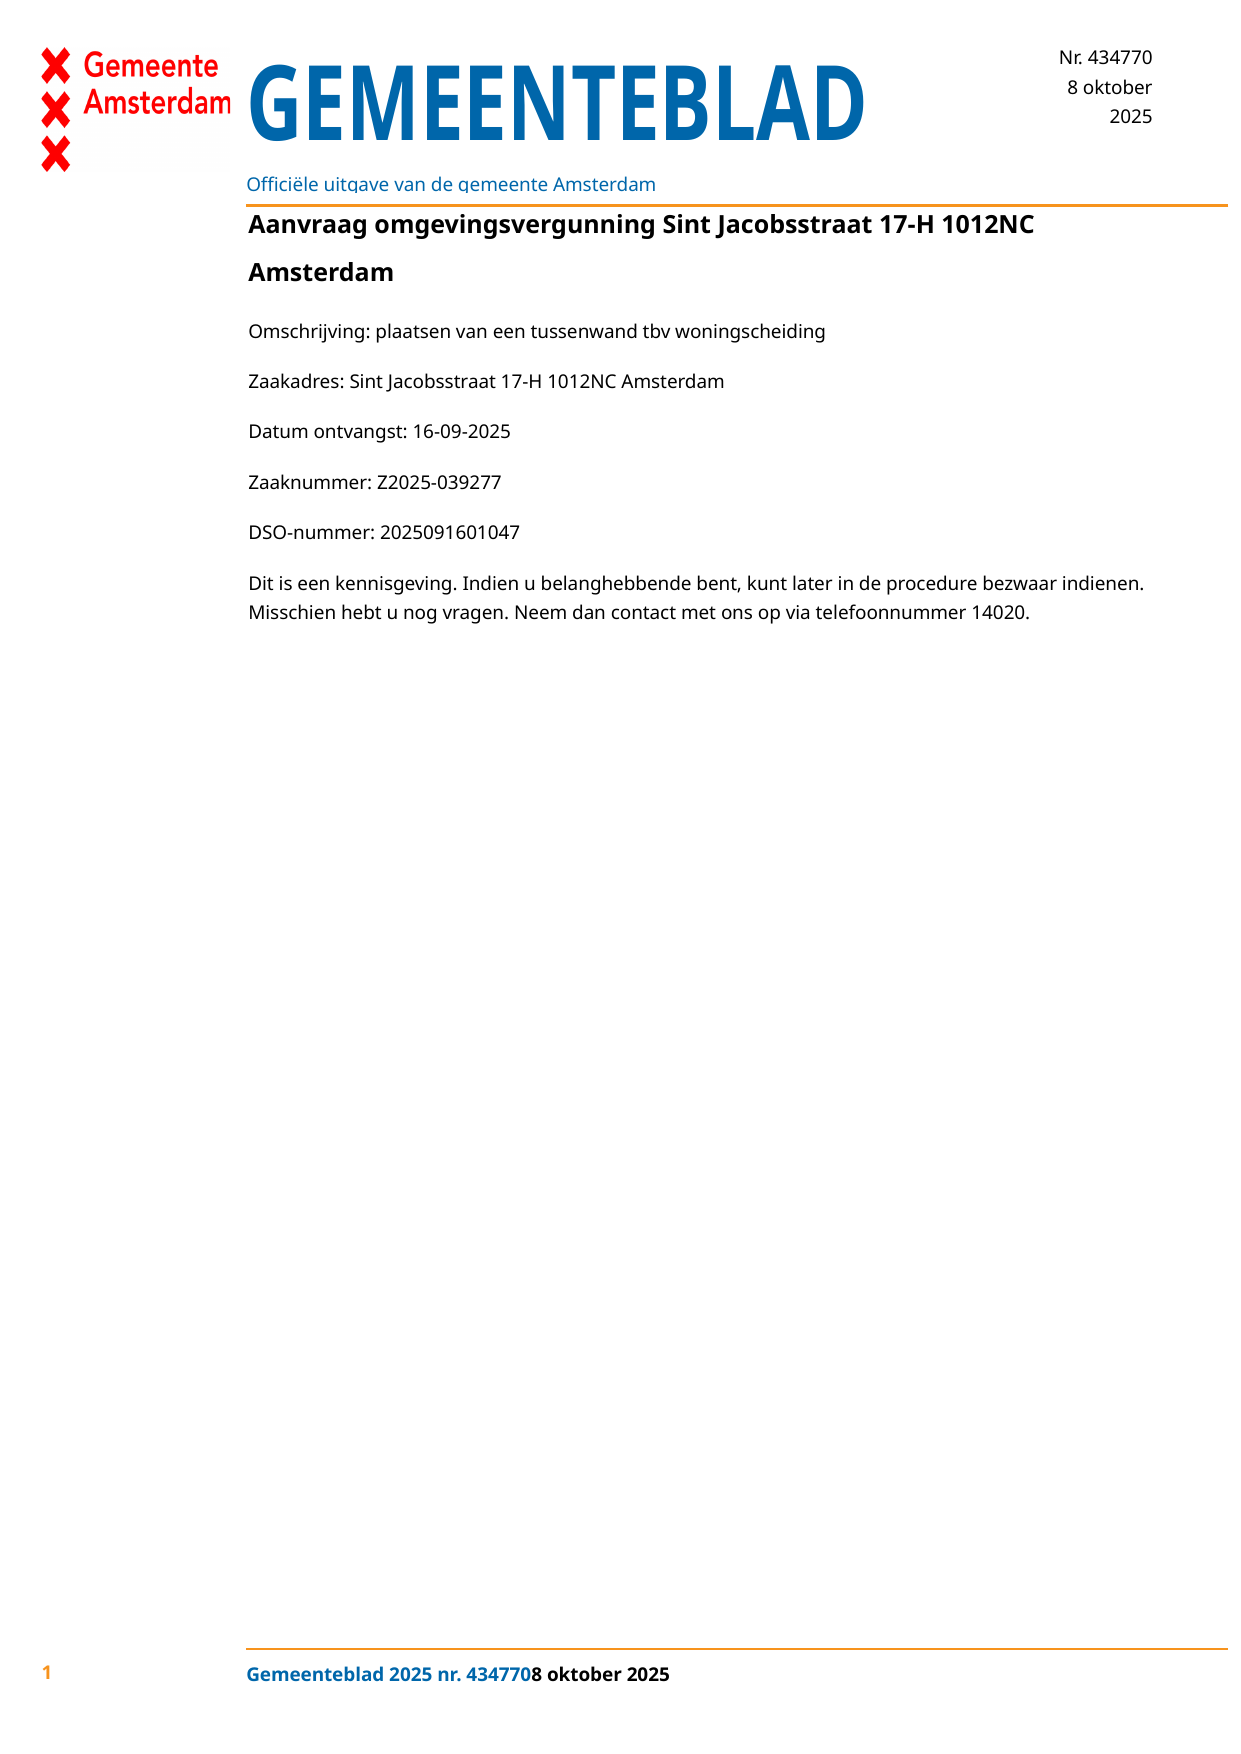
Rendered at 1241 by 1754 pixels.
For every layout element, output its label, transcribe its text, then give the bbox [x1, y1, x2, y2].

text Aanvraag omgevingsvergunning Sint Jacobsstraat 17-H 1012NC Amsterdam [248, 207, 1152, 288]
text Dit is een kennisgeving. Indien u belanghebbende bent, kunt later in de procedure bezwaar indienen. Misschien hebt u nog vragen. Neem dan contact met ons op via telefoonnummer 14020. [248, 570, 1152, 625]
text DSO-nummer: 2025091601047 [248, 519, 1152, 545]
text Datum ontvangst: 16-09-2025 [248, 419, 1152, 444]
text Omschrijving: plaatsen van een tussenwand tbv woningscheiding [248, 318, 1152, 344]
text Zaakadres: Sint Jacobsstraat 17-H 1012NC Amsterdam [248, 368, 1152, 394]
text Zaaknummer: Z2025-039277 [248, 469, 1152, 495]
picture [41, 47, 231, 172]
